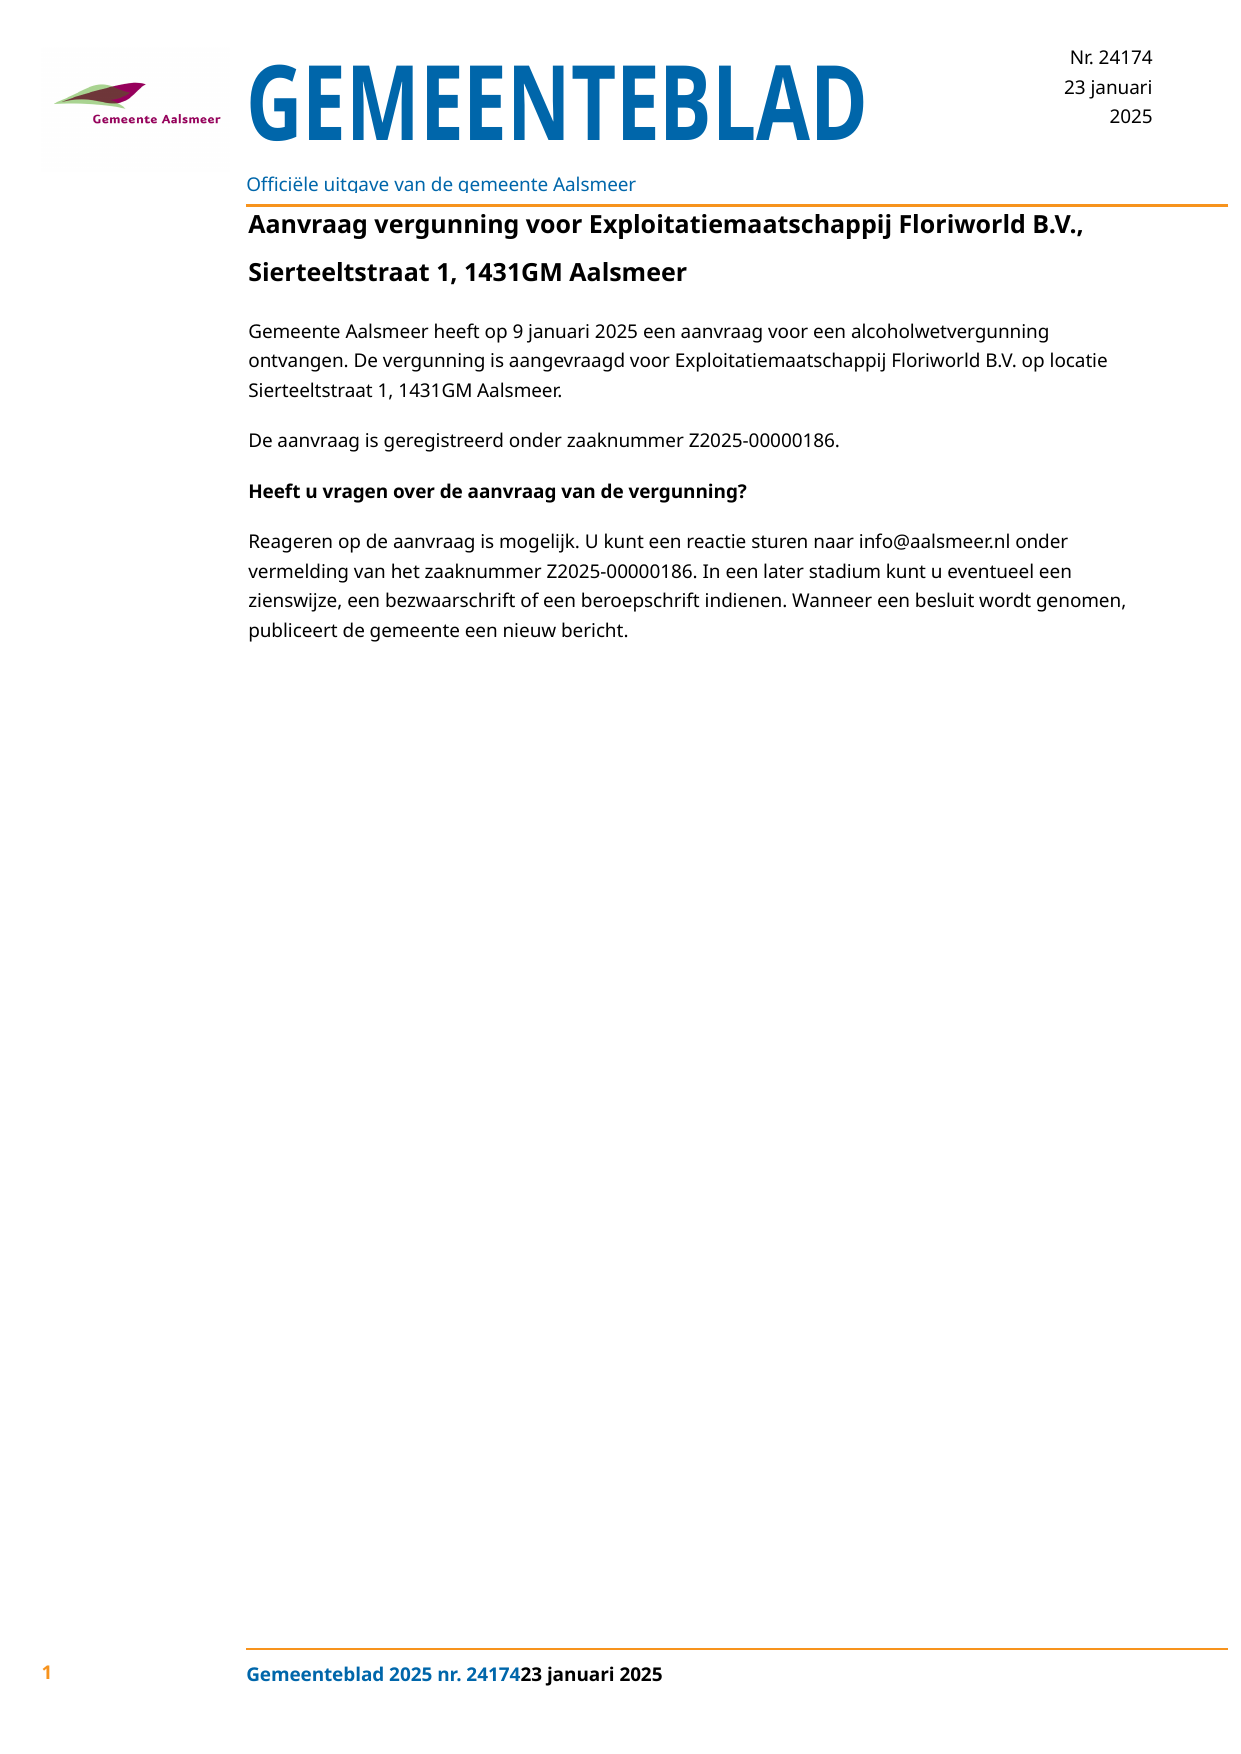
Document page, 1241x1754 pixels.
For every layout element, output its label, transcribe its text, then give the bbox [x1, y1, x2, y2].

text Aanvraag vergunning voor Exploitatiemaatschappij Floriworld B.V., Sierteeltstraat 1, 1431GM Aalsmeer [248, 207, 1152, 288]
text Reageren op de aanvraag is mogelijk. U kunt een reactie sturen naar info@aalsmeer.nl onder vermelding van het zaaknummer Z2025-00000186. In een later stadium kunt u eventueel een zienswijze, een bezwaarschrift of een beroepschrift indienen. Wanneer een besluit wordt genomen, publiceert de gemeente een nieuw bericht. [248, 528, 1152, 643]
text Heeft u vragen over de aanvraag van de vergunning? [248, 478, 1152, 504]
picture [41, 47, 231, 172]
text De aanvraag is geregistreerd onder zaaknummer Z2025-00000186. [248, 427, 1152, 453]
text Gemeente Aalsmeer heeft op 9 januari 2025 een aanvraag voor een alcoholwetvergunning ontvangen. De vergunning is aangevraagd voor Exploitatiemaatschappij Floriworld B.V. op locatie Sierteeltstraat 1, 1431GM Aalsmeer. [248, 318, 1152, 403]
